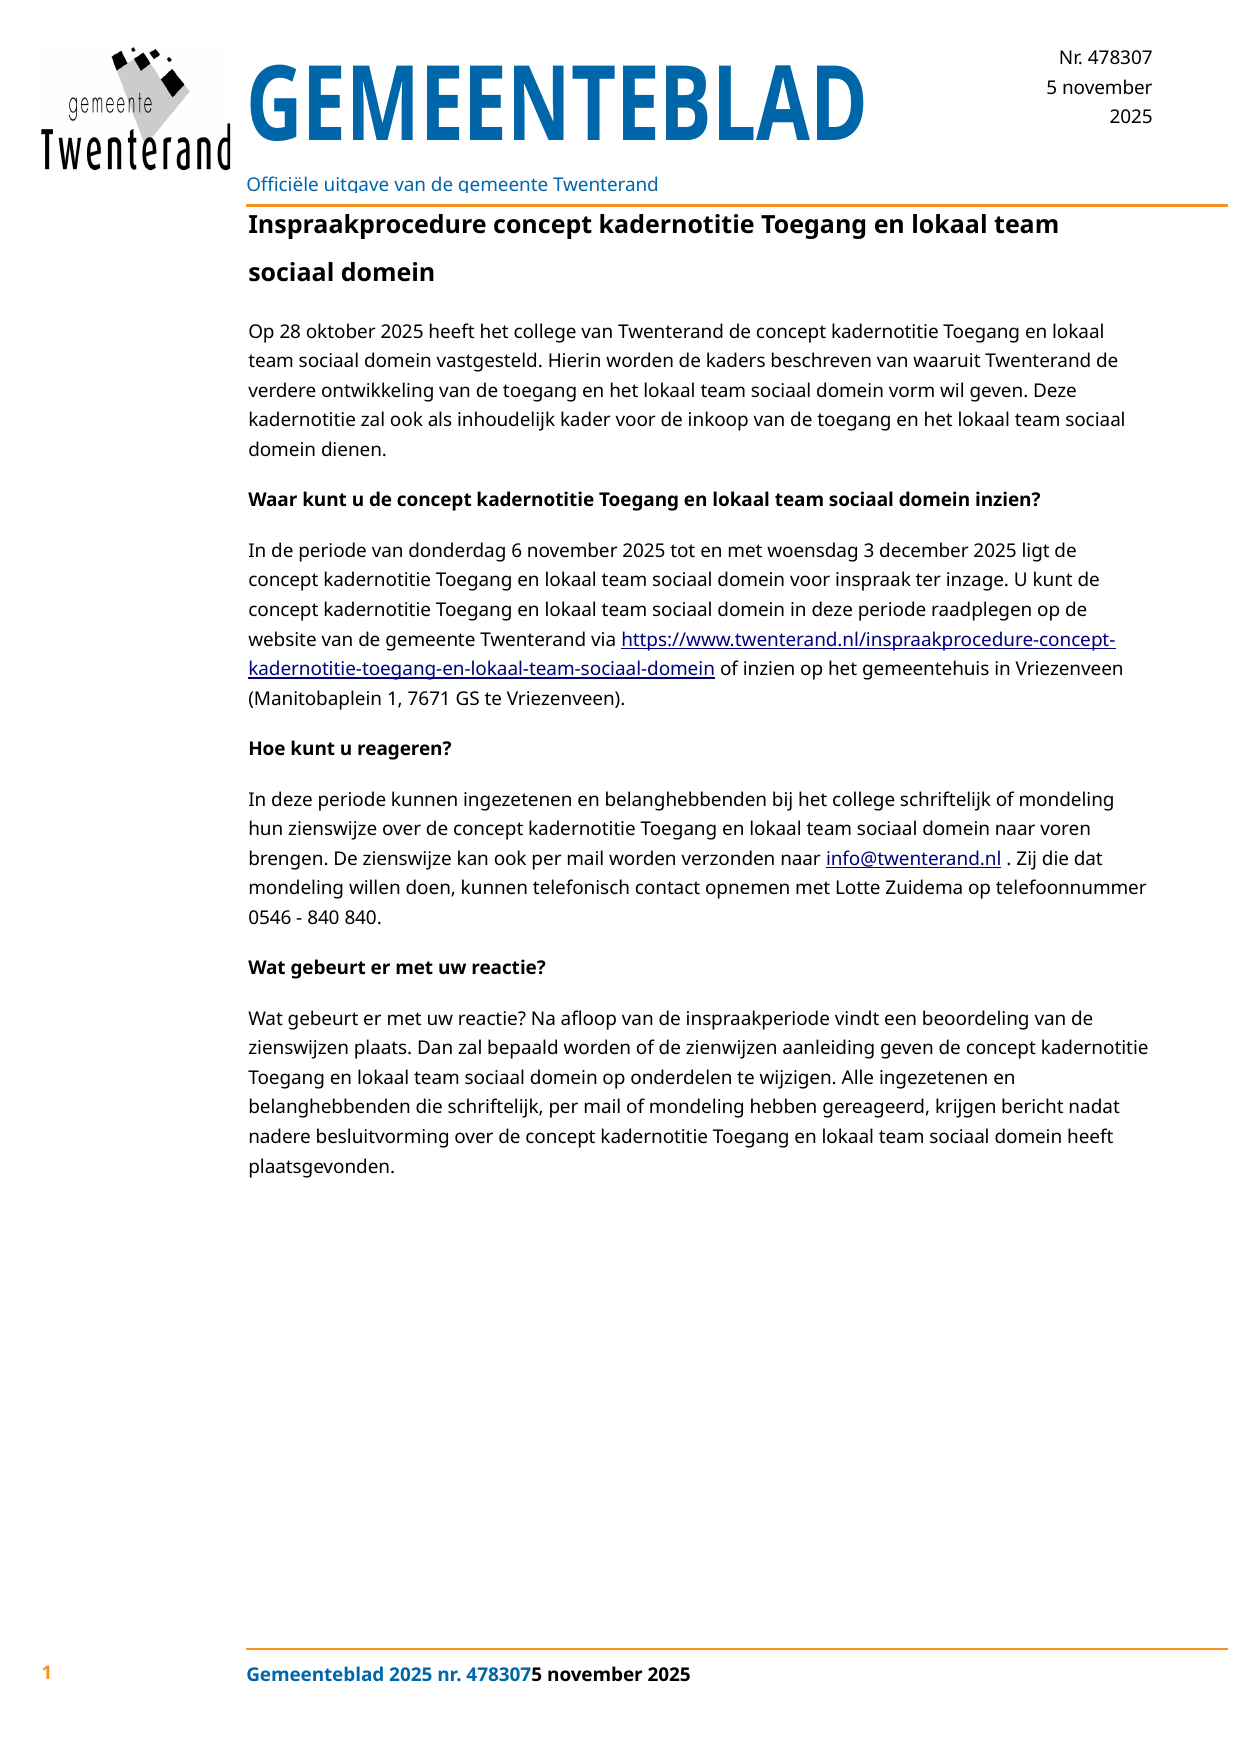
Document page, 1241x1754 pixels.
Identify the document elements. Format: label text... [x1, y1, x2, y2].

picture [41, 47, 231, 172]
text Waar kunt u de concept kadernotitie Toegang en lokaal team sociaal domein inzien? [248, 487, 1152, 512]
text Op 28 oktober 2025 heeft het college van Twenterand de concept kadernotitie Toegang en lokaal team sociaal domein vastgesteld. Hierin worden de kaders beschreven van waaruit Twenterand de verdere ontwikkeling van de toegang en het lokaal team sociaal domein vorm wil geven. Deze kadernotitie zal ook als inhoudelijk kader voor de inkoop van de toegang en het lokaal team sociaal domein dienen. [248, 318, 1152, 462]
text In deze periode kunnen ingezetenen en belanghebbenden bij het college schriftelijk of mondeling hun zienswijze over de concept kadernotitie Toegang en lokaal team sociaal domein naar voren brengen. De zienswijze kan ook per mail worden verzonden naar info@twenterand.nl . Zij die dat mondeling willen doen, kunnen telefonisch contact opnemen met Lotte Zuidema op telefoonnummer 0546 - 840 840. [248, 786, 1152, 930]
text Wat gebeurt er met uw reactie? Na afloop van de inspraakperiode vindt een beoordeling van de zienswijzen plaats. Dan zal bepaald worden of de zienwijzen aanleiding geven de concept kadernotitie Toegang en lokaal team sociaal domein op onderdelen te wijzigen. Alle ingezetenen en belanghebbenden die schriftelijk, per mail of mondeling hebben gereageerd, krijgen bericht nadat nadere besluitvorming over de concept kadernotitie Toegang en lokaal team sociaal domein heeft plaatsgevonden. [248, 1005, 1152, 1179]
text Hoe kunt u reageren? [248, 735, 1152, 761]
text Inspraakprocedure concept kadernotitie Toegang en lokaal team sociaal domein [248, 207, 1152, 288]
text In de periode van donderdag 6 november 2025 tot en met woensdag 3 december 2025 ligt de concept kadernotitie Toegang en lokaal team sociaal domein voor inspraak ter inzage. U kunt de concept kadernotitie Toegang en lokaal team sociaal domein in deze periode raadplegen op de website van de gemeente Twenterand via https://www.twenterand.nl/inspraakprocedure-concept-kadernotitie-toegang-en-lokaal-team-sociaal-domein of inzien op het gemeentehuis in Vriezenveen (Manitobaplein 1, 7671 GS te Vriezenveen). [248, 537, 1152, 711]
text Wat gebeurt er met uw reactie? [248, 954, 1152, 980]
